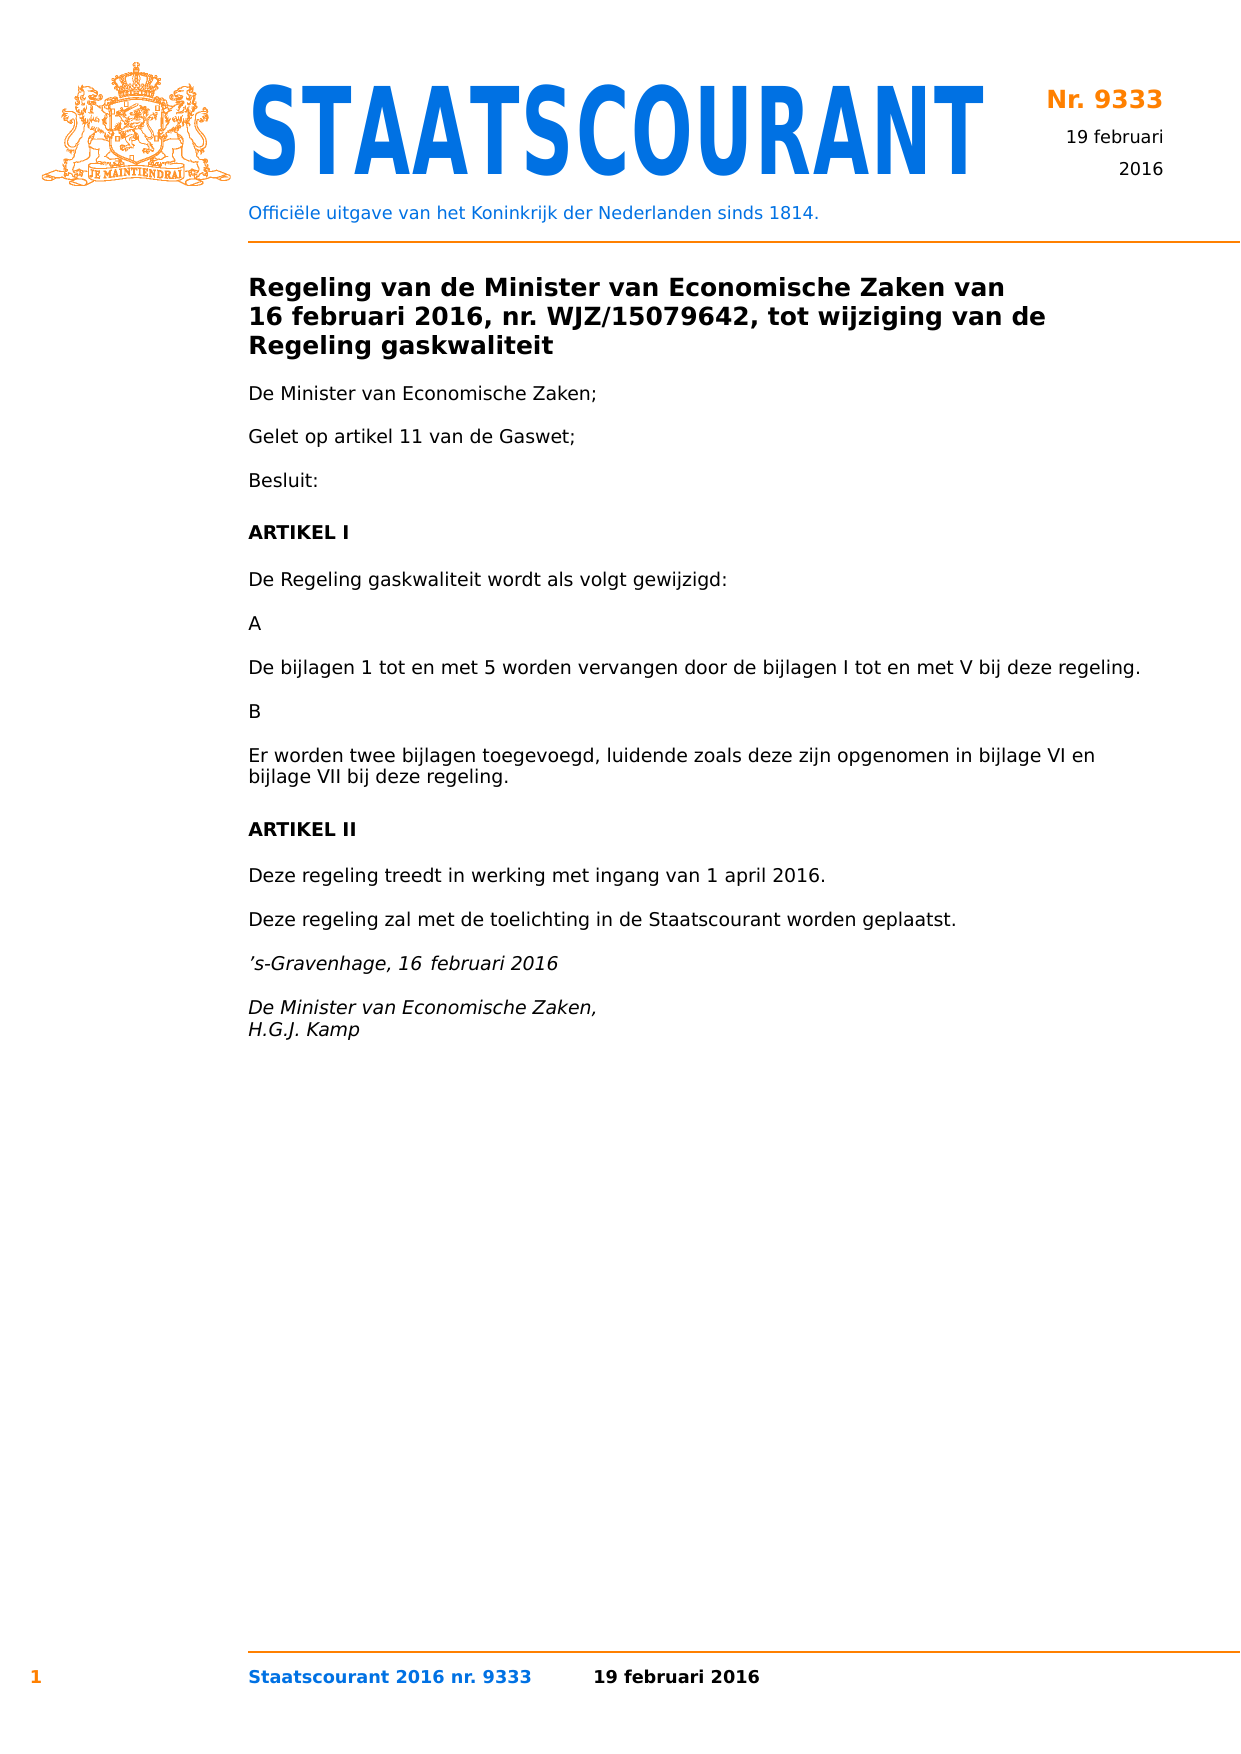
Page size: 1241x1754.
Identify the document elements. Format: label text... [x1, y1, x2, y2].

text De Minister van Economische Zaken, H.G.J. Kamp [248, 997, 1163, 1041]
text ’s-Gravenhage, 16 februari 2016 [248, 953, 1163, 975]
subtitle ARTIKEL II [248, 818, 1163, 840]
picture [41, 62, 231, 186]
table_header STAATSCOURANT [248, 62, 998, 203]
text De Regeling gaskwaliteit wordt als volgt gewijzigd: [248, 569, 1163, 591]
subtitle ARTIKEL I [248, 522, 1163, 544]
table_cell Officiële uitgave van het Koninkrijk der Nederlanden sinds 1814. [248, 203, 1240, 241]
text Er worden twee bijlagen toegevoegd, luidende zoals deze zijn opgenomen in bijlage VI en bijlage VII bij deze regeling. [248, 744, 1163, 788]
text Gelet op artikel 11 van de Gaswet; [248, 426, 1163, 448]
text Deze regeling zal met de toelichting in de Staatscourant worden geplaatst. [248, 909, 1163, 931]
text De bijlagen 1 tot en met 5 worden vervangen door de bijlagen I tot en met V bij deze regeling. [248, 657, 1163, 679]
text De Minister van Economische Zaken; [248, 382, 1163, 404]
text Besluit: [248, 470, 1163, 492]
text B [248, 701, 1163, 723]
text Deze regeling treedt in werking met ingang van 1 april 2016. [248, 865, 1163, 887]
table_header [25, 62, 248, 241]
table_header Nr. 9333 [998, 62, 1240, 121]
subtitle Regeling van de Minister van Economische Zaken van 16 februari 2016, nr. WJZ/15079642, tot wijziging van de Regeling gaskwaliteit [248, 273, 1163, 361]
text A [248, 613, 1163, 635]
table_cell 19 februari [998, 121, 1240, 153]
table_cell 2016 [998, 153, 1240, 203]
